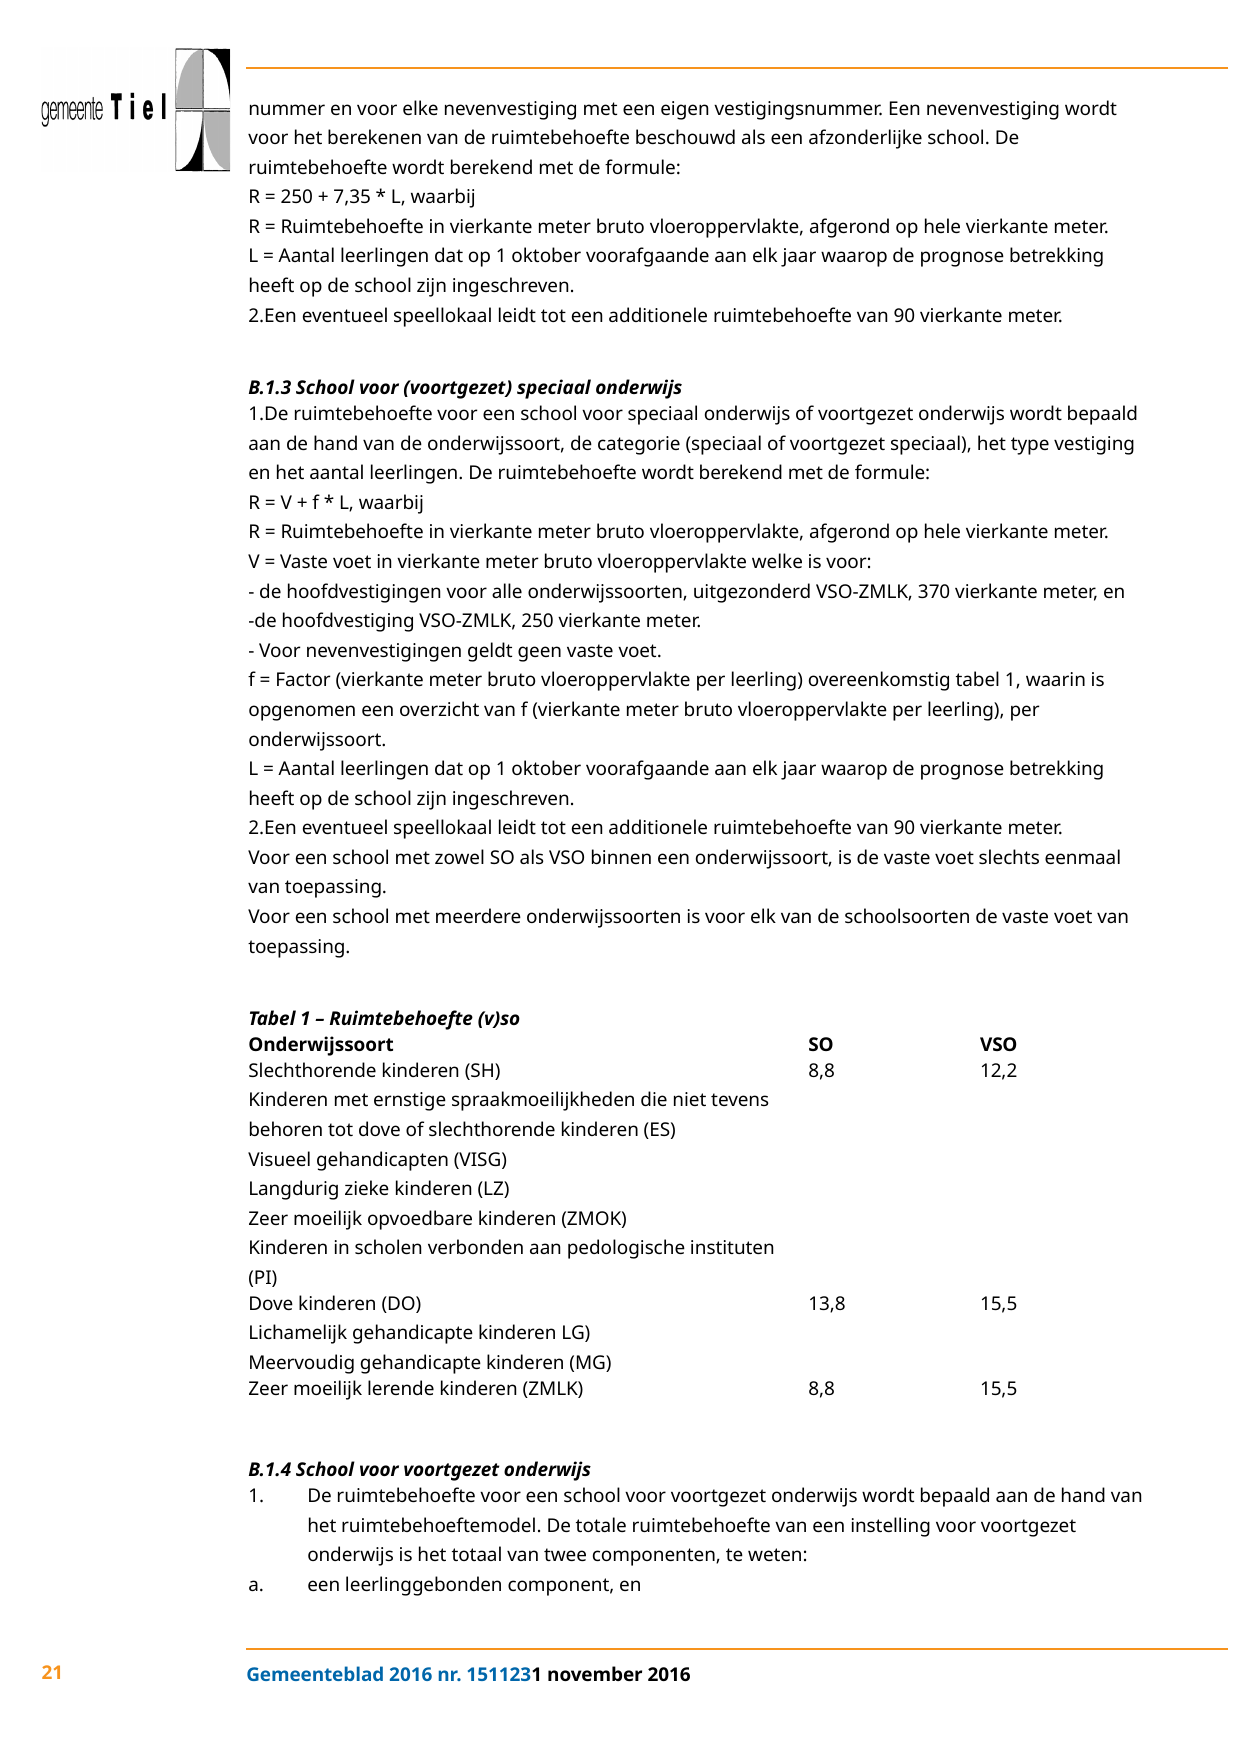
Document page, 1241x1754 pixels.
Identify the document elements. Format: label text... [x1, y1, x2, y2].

table_header VSO [980, 1031, 1152, 1057]
text R = 250 + 7,35 * L, waarbij [248, 183, 1152, 209]
text 2.Een eventueel speellokaal leidt tot een additionele ruimtebehoefte van 90 vierkante meter. [248, 302, 1152, 328]
text L = Aantal leerlingen dat op 1 oktober voorafgaande aan elk jaar waarop de prognose betrekking heeft op de school zijn ingeschreven. [248, 755, 1152, 811]
table_cell Zeer moeilijk lerende kinderen (ZMLK) [248, 1375, 808, 1401]
list De ruimtebehoefte voor een school voor voortgezet onderwijs wordt bepaald aan de hand van het ruimtebehoeftemodel. De totale ruimtebehoefte van een instelling voor voortgezet onderwijs is het totaal van twee componenten, te weten: [248, 1482, 1152, 1567]
table_cell 15,5 [980, 1375, 1152, 1401]
list een leerlinggebonden component, en [248, 1571, 1152, 1597]
table_cell 15,5 [980, 1290, 1152, 1375]
text f = Factor (vierkante meter bruto vloeroppervlakte per leerling) overeenkomstig tabel 1, waarin is opgenomen een overzicht van f (vierkante meter bruto vloeroppervlakte per leerling), per onderwijssoort. [248, 667, 1152, 751]
text R = Ruimtebehoefte in vierkante meter bruto vloeroppervlakte, afgerond op hele vierkante meter. [248, 519, 1152, 544]
table_cell 8,8 [808, 1375, 980, 1401]
text R = Ruimtebehoefte in vierkante meter bruto vloeroppervlakte, afgerond op hele vierkante meter. [248, 213, 1152, 239]
text - Voor nevenvestigingen geldt geen vaste voet. [248, 637, 1152, 663]
picture [41, 47, 231, 172]
table_cell 12,2 [980, 1057, 1152, 1290]
table_cell 13,8 [808, 1290, 980, 1375]
text B.1.4 School voor voortgezet onderwijs [248, 1457, 1152, 1482]
text Voor een school met meerdere onderwijssoorten is voor elk van de schoolsoorten de vaste voet van toepassing. [248, 903, 1152, 958]
text 2.Een eventueel speellokaal leidt tot een additionele ruimtebehoefte van 90 vierkante meter. [248, 814, 1152, 840]
table_header Onderwijssoort [248, 1031, 808, 1057]
text L = Aantal leerlingen dat op 1 oktober voorafgaande aan elk jaar waarop de prognose betrekking heeft op de school zijn ingeschreven. [248, 243, 1152, 298]
text -de hoofdvestiging VSO-ZMLK, 250 vierkante meter. [248, 607, 1152, 633]
text - de hoofdvestigingen voor alle onderwijssoorten, uitgezonderd VSO-ZMLK, 370 vierkante meter, en [248, 578, 1152, 603]
text Voor een school met zowel SO als VSO binnen een onderwijssoort, is de vaste voet slechts eenmaal van toepassing. [248, 844, 1152, 899]
table_cell Slechthorende kinderen (SH) Kinderen met ernstige spraakmoeilijkheden die niet tevens behoren tot dove of slechthorende kinderen (ES) Visueel gehandicapten (VISG) Langdurig zieke kinderen (LZ) Zeer moeilijk opvoedbare kinderen (ZMOK) Kinderen in scholen verbonden aan pedologische instituten (PI) [248, 1057, 808, 1290]
text R = V + f * L, waarbij [248, 489, 1152, 515]
text 1.De ruimtebehoefte voor een school voor speciaal onderwijs of voortgezet onderwijs wordt bepaald aan de hand van de onderwijssoort, de categorie (speciaal of voortgezet speciaal), het type vestiging en het aantal leerlingen. De ruimtebehoefte wordt berekend met de formule: [248, 400, 1152, 485]
table_cell Dove kinderen (DO) Lichamelijk gehandicapte kinderen LG) Meervoudig gehandicapte kinderen (MG) [248, 1290, 808, 1375]
text V = Vaste voet in vierkante meter bruto vloeroppervlakte welke is voor: [248, 548, 1152, 574]
text Tabel 1 – Ruimtebehoefte (v)so [248, 1006, 1152, 1031]
table_cell 8,8 [808, 1057, 980, 1290]
text B.1.3 School voor (voortgezet) speciaal onderwijs [248, 374, 1152, 400]
table_header SO [808, 1031, 980, 1057]
text nummer en voor elke nevenvestiging met een eigen vestigingsnummer. Een nevenvestiging wordt voor het berekenen van de ruimtebehoefte beschouwd als een afzonderlijke school. De ruimtebehoefte wordt berekend met de formule: [248, 95, 1152, 180]
